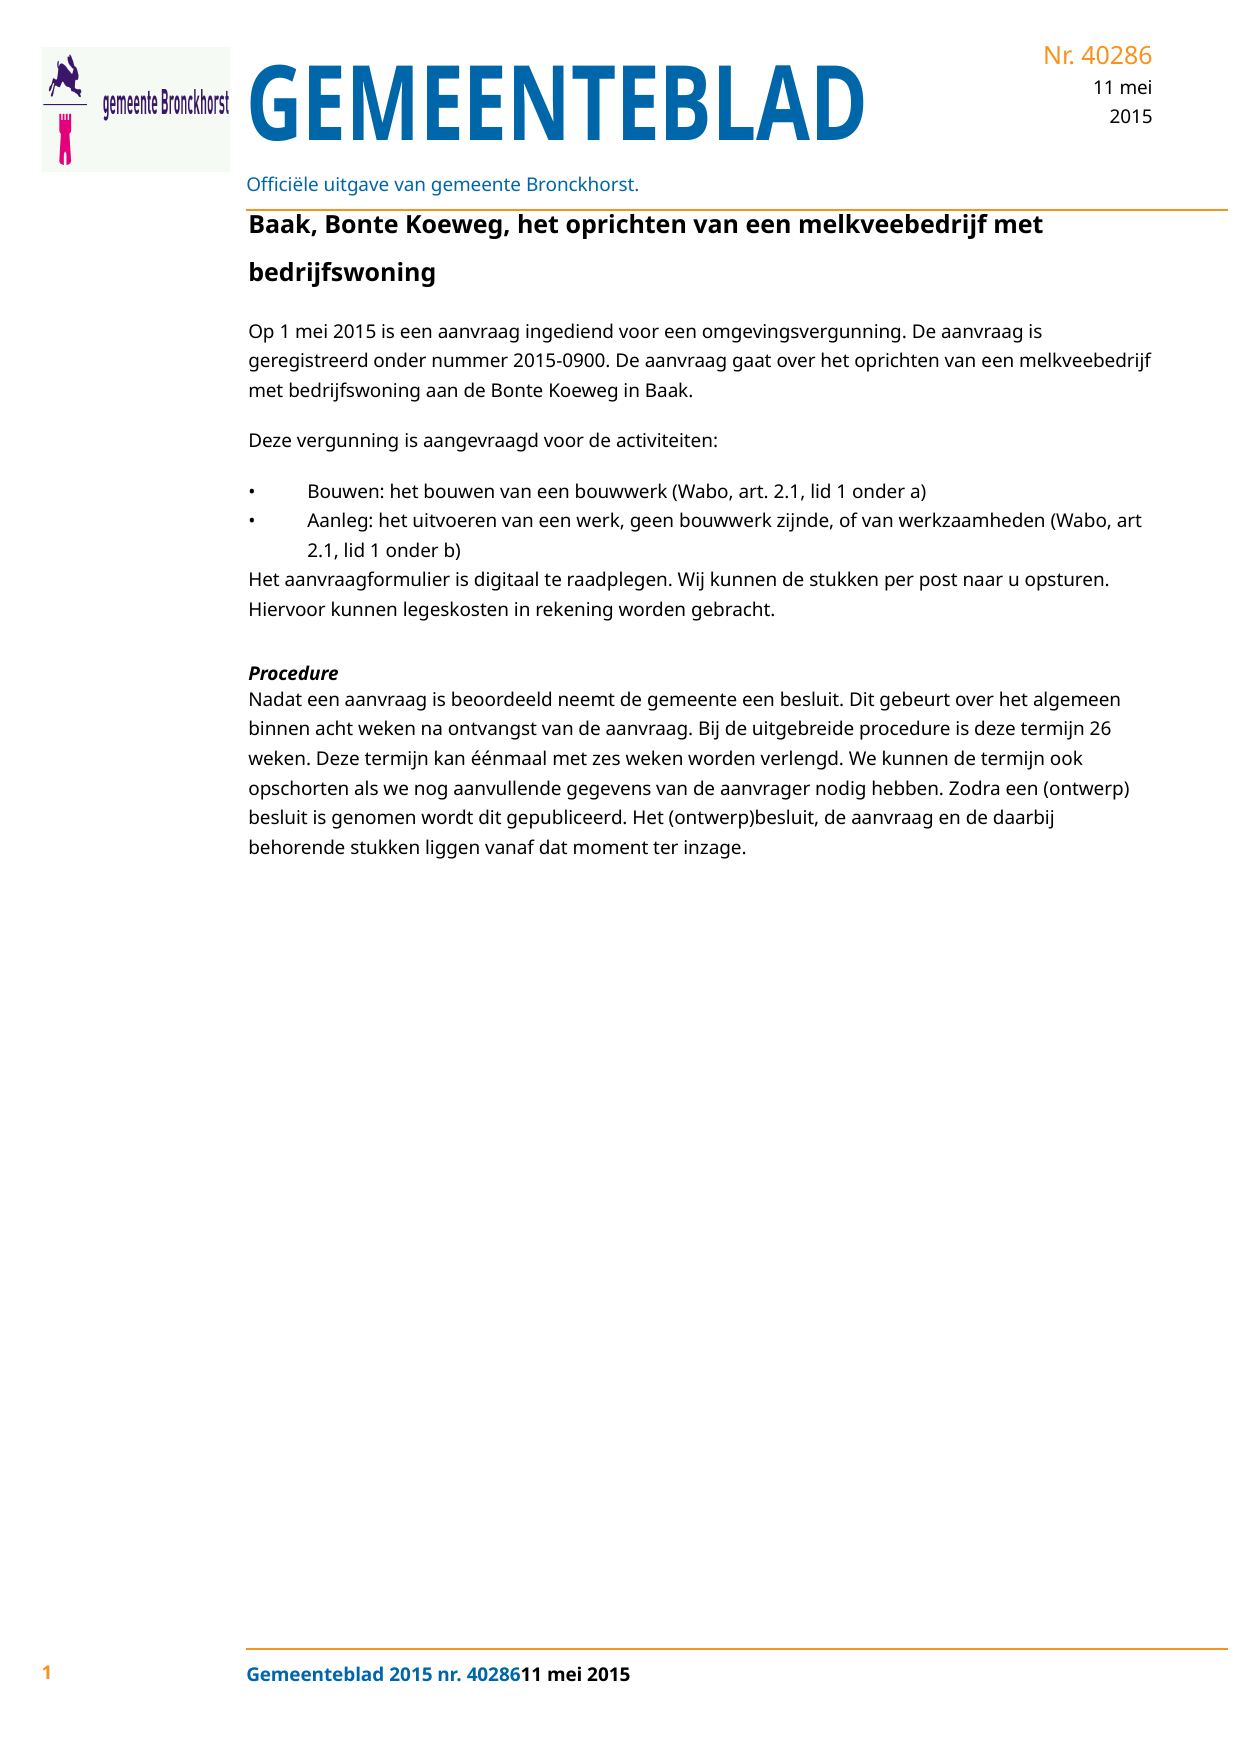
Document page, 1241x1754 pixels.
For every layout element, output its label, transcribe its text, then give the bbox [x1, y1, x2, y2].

text Het aanvraagformulier is digitaal te raadplegen. Wij kunnen de stukken per post naar u opsturen. Hiervoor kunnen legeskosten in rekening worden gebracht. [248, 567, 1152, 622]
picture [41, 47, 231, 172]
list Aanleg: het uitvoeren van een werk, geen bouwwerk zijnde, of van werkzaamheden (Wabo, art 2.1, lid 1 onder b) [248, 507, 1152, 563]
text Nadat een aanvraag is beoordeeld neemt de gemeente een besluit. Dit gebeurt over het algemeen binnen acht weken na ontvangst van de aanvraag. Bij de uitgebreide procedure is deze termijn 26 weken. Deze termijn kan éénmaal met zes weken worden verlengd. We kunnen de termijn ook opschorten als we nog aanvullende gegevens van de aanvrager nodig hebben. Zodra een (ontwerp) besluit is genomen wordt dit gepubliceerd. Het (ontwerp)besluit, de aanvraag en de daarbij behorende stukken liggen vanaf dat moment ter inzage. [248, 686, 1152, 859]
text Baak, Bonte Koeweg, het oprichten van een melkveebedrijf met bedrijfswoning [248, 211, 1152, 288]
text Deze vergunning is aangevraagd voor de activiteiten: [248, 427, 1152, 453]
text Procedure [248, 660, 1152, 686]
text Op 1 mei 2015 is een aanvraag ingediend voor een omgevingsvergunning. De aanvraag is geregistreerd onder nummer 2015-0900. De aanvraag gaat over het oprichten van een melkveebedrijf met bedrijfswoning aan de Bonte Koeweg in Baak. [248, 318, 1152, 403]
list Bouwen: het bouwen van een bouwwerk (Wabo, art. 2.1, lid 1 onder a) [248, 478, 1152, 504]
